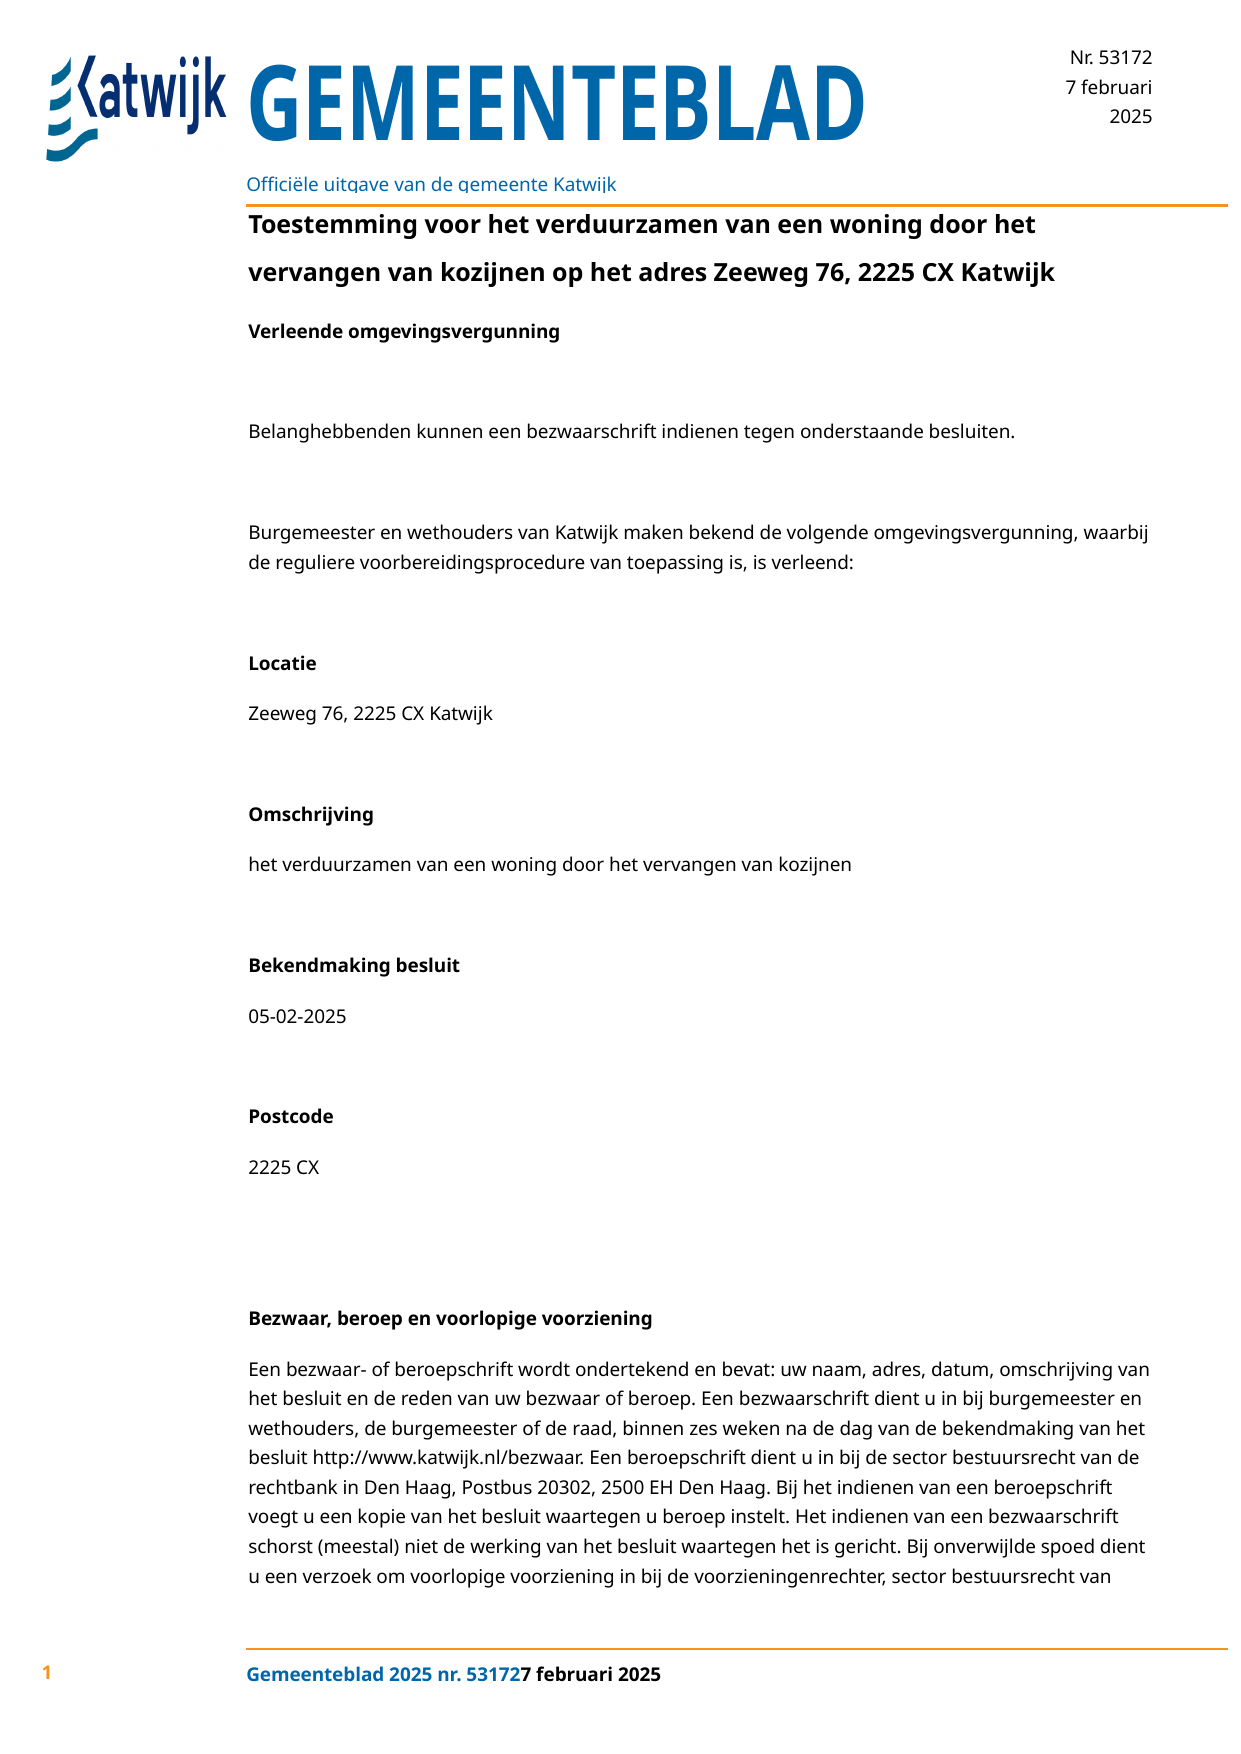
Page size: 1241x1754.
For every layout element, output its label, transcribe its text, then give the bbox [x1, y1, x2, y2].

text Bekendmaking besluit [248, 952, 1152, 978]
text Bezwaar, beroep en voorlopige voorziening [248, 1305, 1152, 1331]
text Burgemeester en wethouders van Katwijk maken bekend de volgende omgevingsvergunning, waarbij de reguliere voorbereidingsprocedure van toepassing is, is verleend: [248, 519, 1152, 575]
text Verleende omgevingsvergunning [248, 318, 1152, 344]
text Belanghebbenden kunnen een bezwaarschrift indienen tegen onderstaande besluiten. [248, 419, 1152, 444]
text 2225 CX [248, 1154, 1152, 1180]
text Toestemming voor het verduurzamen van een woning door het vervangen van kozijnen op het adres Zeeweg 76, 2225 CX Katwijk [248, 207, 1152, 288]
text Een bezwaar- of beroepschrift wordt ondertekend en bevat: uw naam, adres, datum, omschrijving van het besluit en de reden van uw bezwaar of beroep. Een bezwaarschrift dient u in bij burgemeester en wethouders, de burgemeester of de raad, binnen zes weken na de dag van de bekendmaking van het besluit http://www.katwijk.nl/bezwaar. Een beroepschrift dient u in bij de sector bestuursrecht van de rechtbank in Den Haag, Postbus 20302, 2500 EH Den Haag. Bij het indienen van een beroepschrift voegt u een kopie van het besluit waartegen u beroep instelt. Het indienen van een bezwaarschrift schorst (meestal) niet de werking van het besluit waartegen het is gericht. Bij onverwijlde spoed dient u een verzoek om voorlopige voorziening in bij de voorzieningenrechter, sector bestuursrecht van [248, 1356, 1152, 1589]
text Omschrijving [248, 801, 1152, 827]
text Zeeweg 76, 2225 CX Katwijk [248, 700, 1152, 726]
text Locatie [248, 650, 1152, 676]
text Postcode [248, 1104, 1152, 1129]
text het verduurzamen van een woning door het vervangen van kozijnen [248, 852, 1152, 877]
picture [41, 47, 231, 172]
text 05-02-2025 [248, 1003, 1152, 1029]
